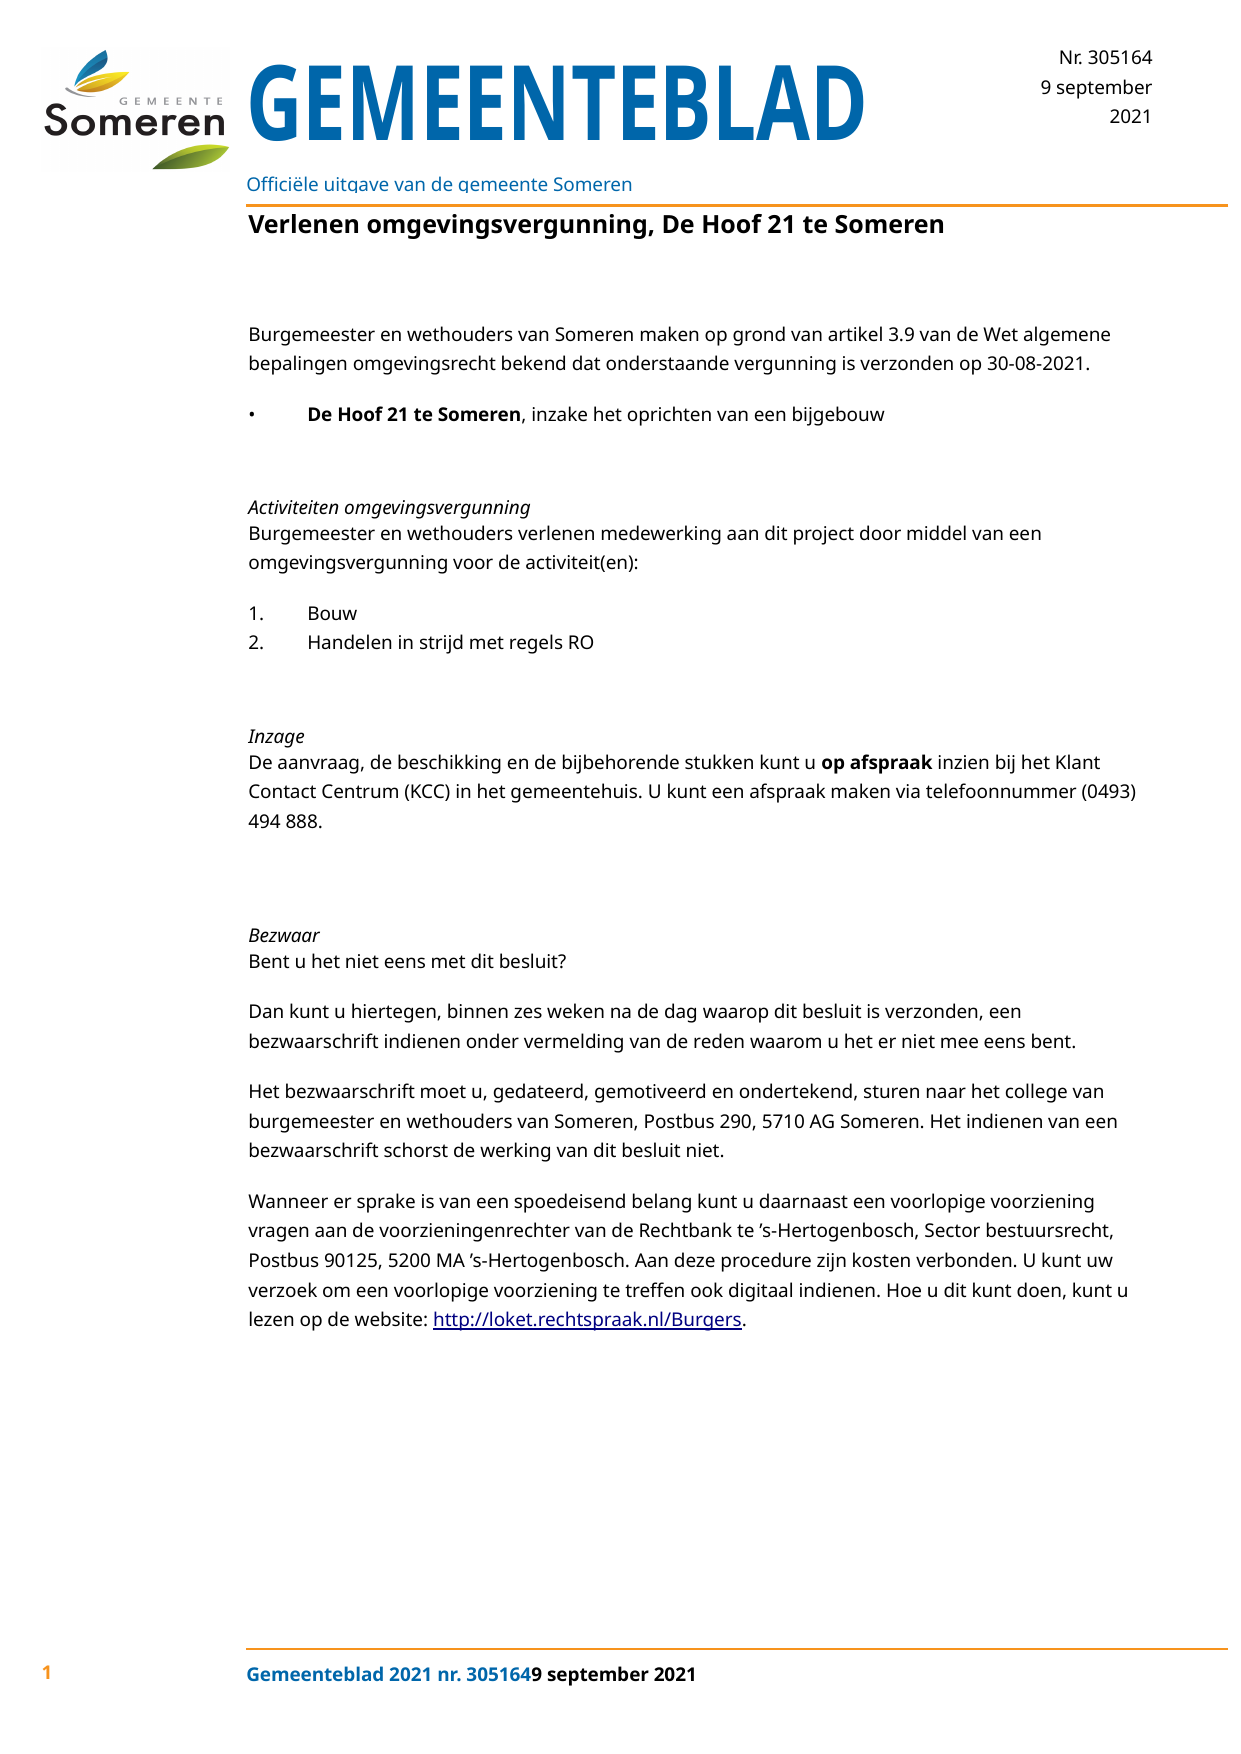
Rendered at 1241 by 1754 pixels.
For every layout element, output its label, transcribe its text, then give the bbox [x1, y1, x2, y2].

text Verlenen omgevingsvergunning, De Hoof 21 te Someren [248, 207, 1152, 241]
picture [41, 47, 231, 172]
text Het bezwaarschrift moet u, gedateerd, gemotiveerd en ondertekend, sturen naar het college van burgemeester en wethouders van Someren, Postbus 290, 5710 AG Someren. Het indienen van een bezwaarschrift schorst de werking van dit besluit niet. [248, 1078, 1152, 1163]
text Burgemeester en wethouders verlenen medewerking aan dit project door middel van een omgevingsvergunning voor de activiteit(en): [248, 520, 1152, 575]
text Wanneer er sprake is van een spoedeisend belang kunt u daarnaast een voorlopige voorziening vragen aan de voorzieningenrechter van de Rechtbank te ’s-Hertogenbosch, Sector bestuursrecht, Postbus 90125, 5200 MA ’s-Hertogenbosch. Aan deze procedure zijn kosten verbonden. U kunt uw verzoek om een voorlopige voorziening te treffen ook digitaal indienen. Hoe u dit kunt doen, kunt u lezen op de website: http://loket.rechtspraak.nl/Burgers. [248, 1188, 1152, 1332]
text Burgemeester en wethouders van Someren maken op grond van artikel 3.9 van de Wet algemene bepalingen omgevingsrecht bekend dat onderstaande vergunning is verzonden op 30-08-2021. [248, 321, 1152, 376]
text Inzage [248, 723, 1152, 749]
list De Hoof 21 te Someren, inzake het oprichten van een bijgebouw [248, 401, 1152, 426]
text Bent u het niet eens met dit besluit? [248, 948, 1152, 974]
text Bezwaar [248, 922, 1152, 948]
text Activiteiten omgevingsvergunning [248, 494, 1152, 520]
list Handelen in strijd met regels RO [248, 629, 1152, 655]
list Bouw [248, 600, 1152, 626]
text Dan kunt u hiertegen, binnen zes weken na de dag waarop dit besluit is verzonden, een bezwaarschrift indienen onder vermelding van de reden waarom u het er niet mee eens bent. [248, 998, 1152, 1054]
text De aanvraag, de beschikking en de bijbehorende stukken kunt u op afspraak inzien bij het Klant Contact Centrum (KCC) in het gemeentehuis. U kunt een afspraak maken via telefoonnummer (0493) 494 888. [248, 749, 1152, 834]
